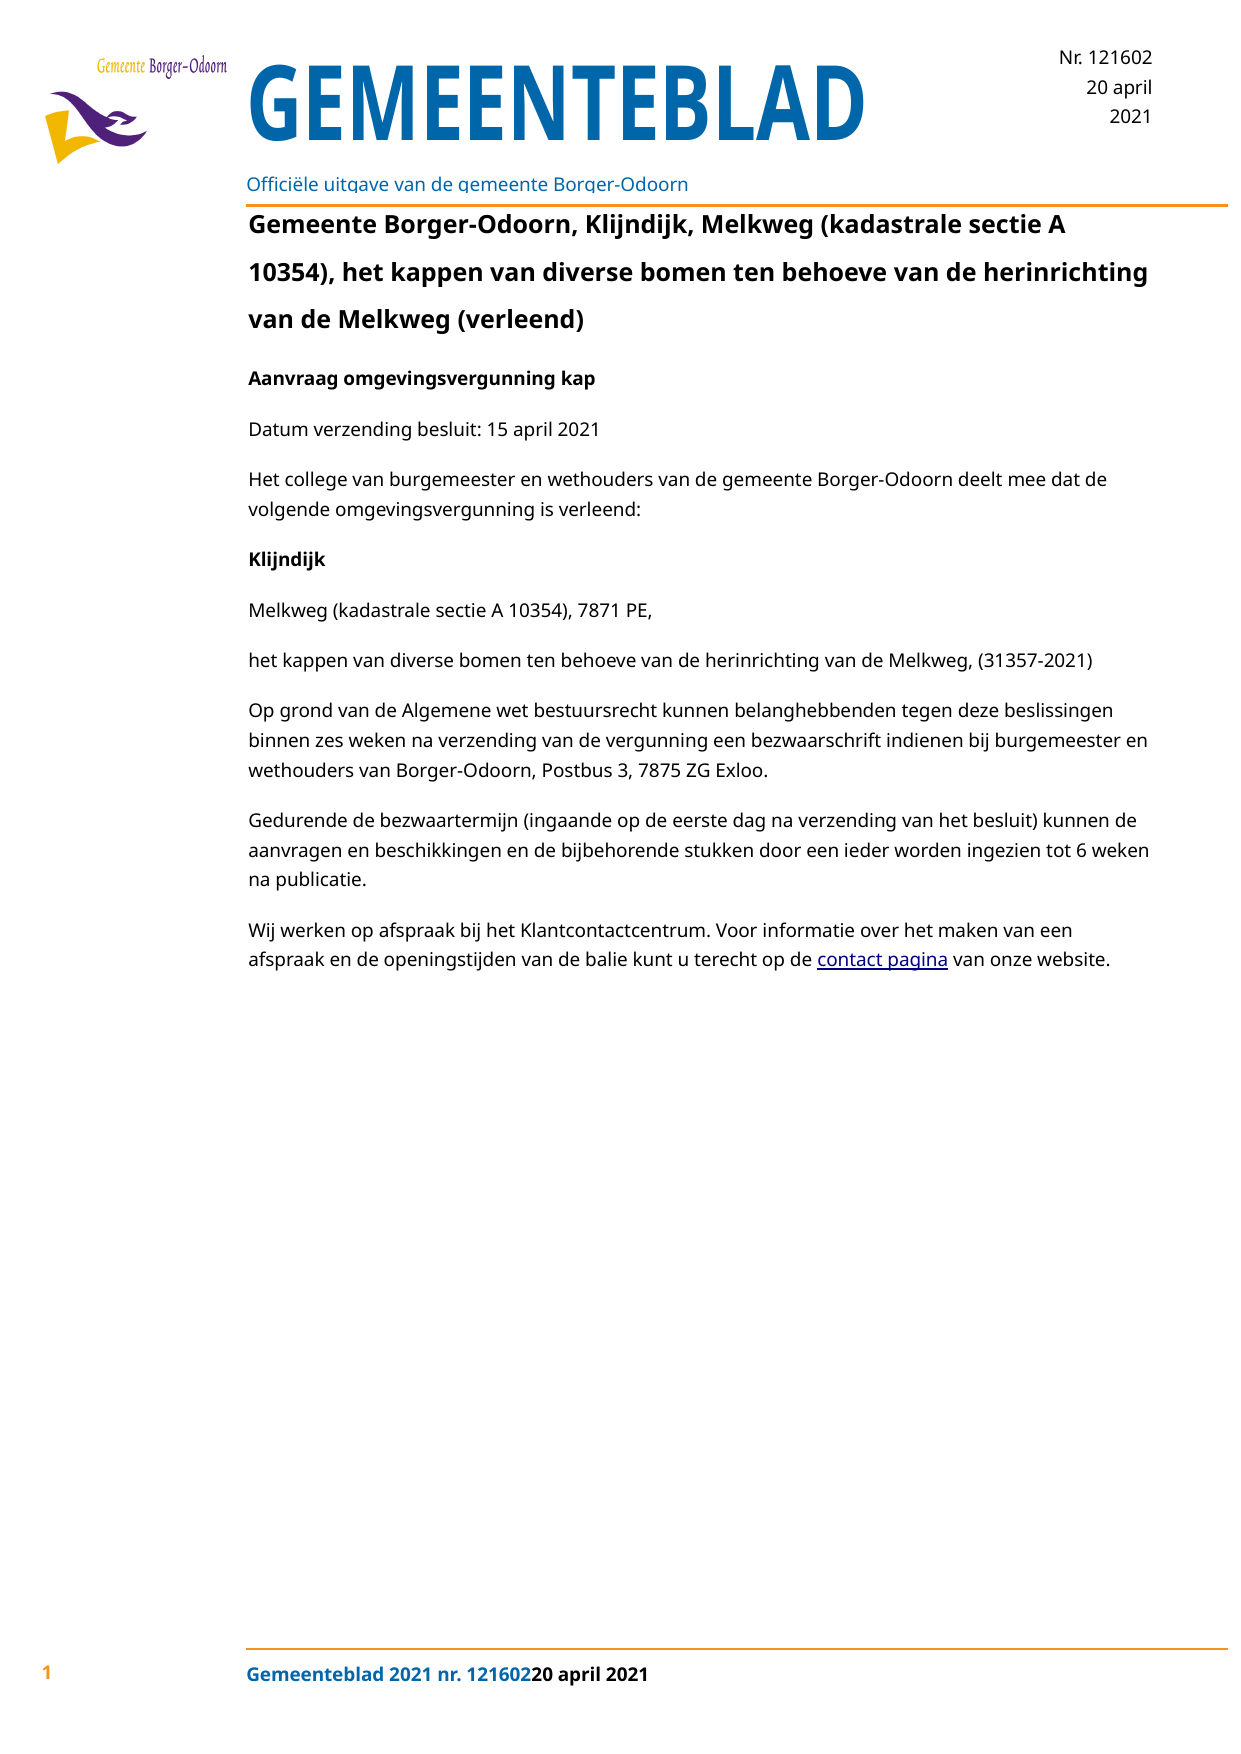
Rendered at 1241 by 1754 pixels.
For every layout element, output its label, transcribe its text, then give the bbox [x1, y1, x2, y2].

text Wij werken op afspraak bij het Klantcontactcentrum. Voor informatie over het maken van een afspraak en de openingstijden van de balie kunt u terecht op de contact pagina van onze website. [248, 917, 1152, 972]
text Het college van burgemeester en wethouders van de gemeente Borger-Odoorn deelt mee dat de volgende omgevingsvergunning is verleend: [248, 466, 1152, 522]
text Gedurende de bezwaartermijn (ingaande op de eerste dag na verzending van het besluit) kunnen de aanvragen en beschikkingen en de bijbehorende stukken door een ieder worden ingezien tot 6 weken na publicatie. [248, 807, 1152, 892]
text Aanvraag omgevingsvergunning kap [248, 366, 1152, 391]
text Gemeente Borger-Odoorn, Klijndijk, Melkweg (kadastrale sectie A 10354), het kappen van diverse bomen ten behoeve van de herinrichting van de Melkweg (verleend) [248, 207, 1152, 336]
text Klijndijk [248, 546, 1152, 572]
picture [41, 47, 231, 172]
text Melkweg (kadastrale sectie A 10354), 7871 PE, [248, 597, 1152, 622]
text Datum verzending besluit: 15 april 2021 [248, 416, 1152, 442]
text het kappen van diverse bomen ten behoeve van de herinrichting van de Melkweg, (31357-2021) [248, 647, 1152, 673]
text Op grond van de Algemene wet bestuursrecht kunnen belanghebbenden tegen deze beslissingen binnen zes weken na verzending van de vergunning een bezwaarschrift indienen bij burgemeester en wethouders van Borger-Odoorn, Postbus 3, 7875 ZG Exloo. [248, 698, 1152, 782]
